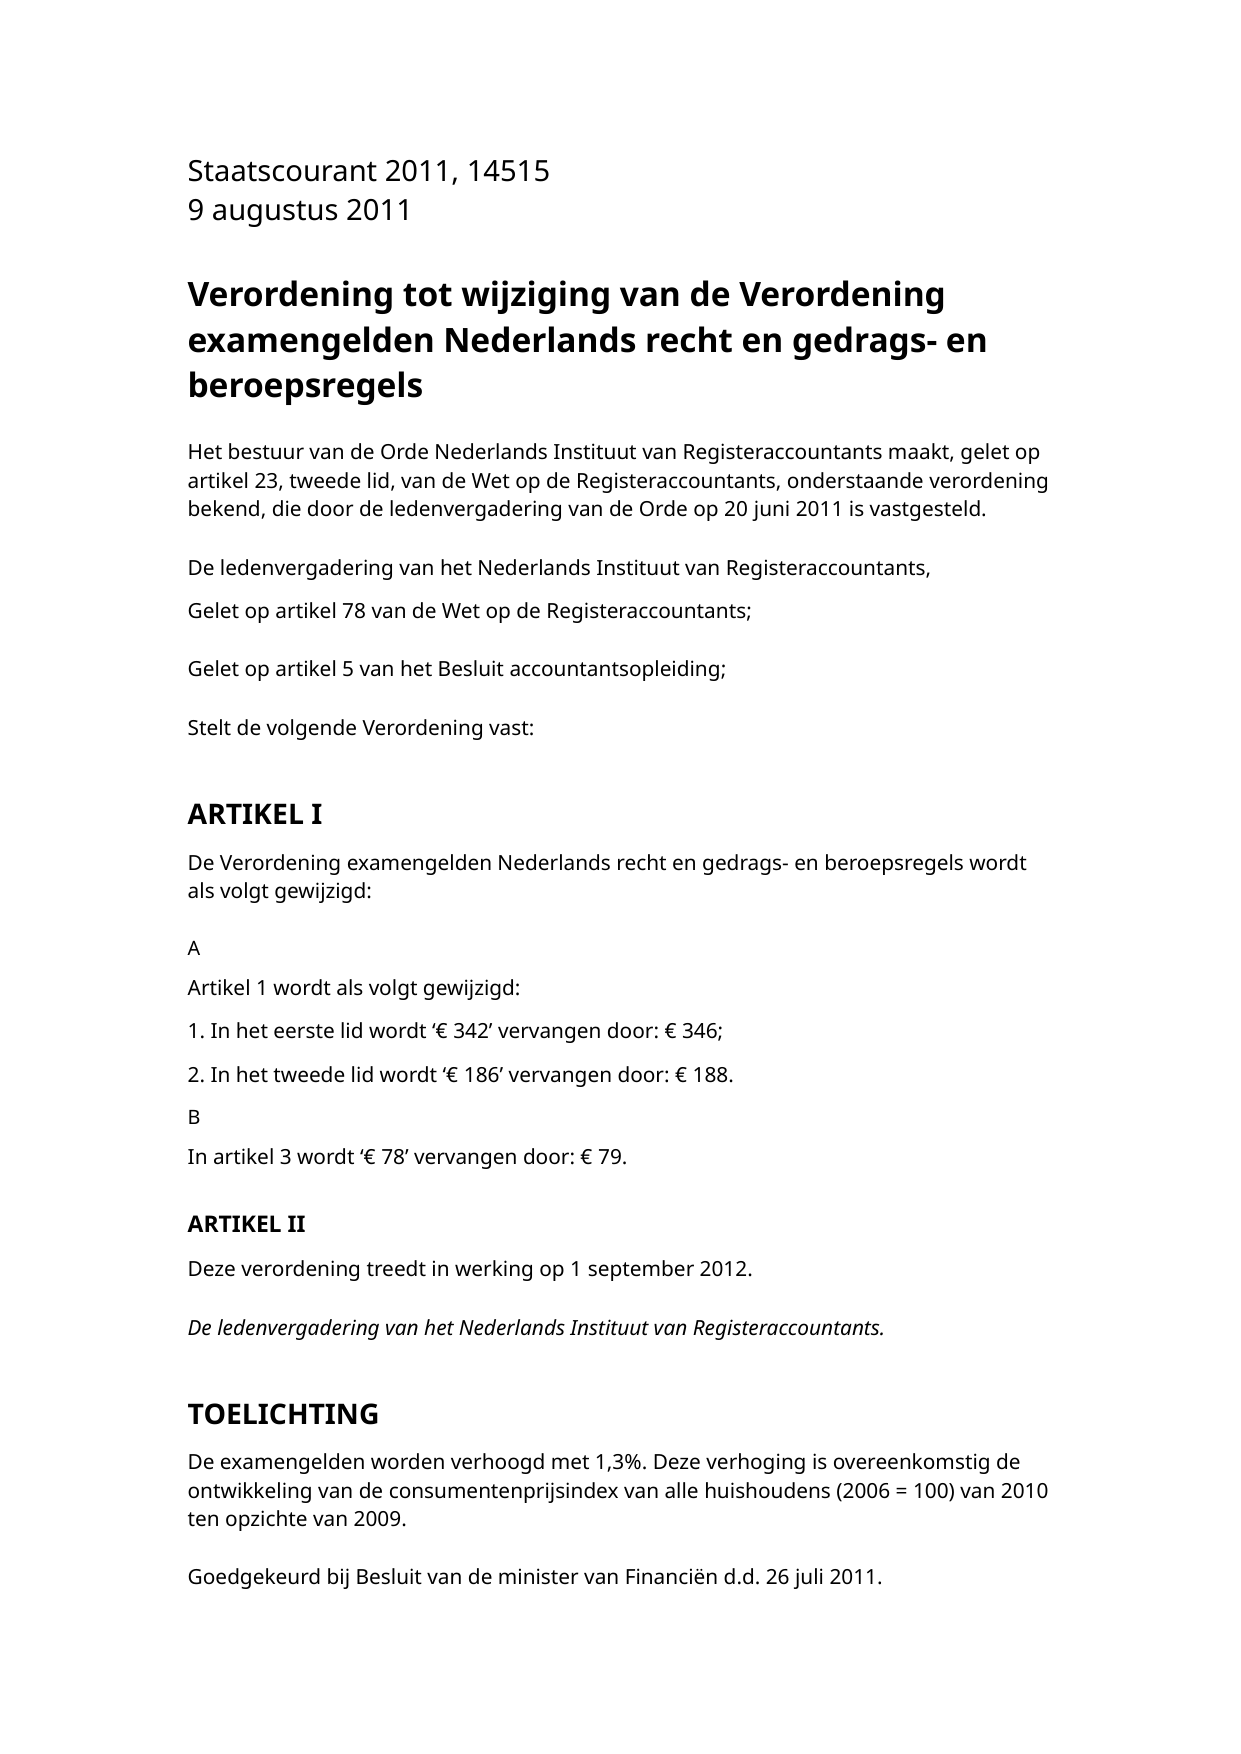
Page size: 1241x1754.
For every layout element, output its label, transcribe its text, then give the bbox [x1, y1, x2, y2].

text De Verordening examengelden Nederlands recht en gedrags- en beroepsregels wordt als volgt gewijzigd: [187, 848, 1053, 904]
text Gelet op artikel 5 van het Besluit accountantsopleiding; [187, 654, 1053, 683]
subtitle TOELICHTING [187, 1394, 1053, 1432]
subtitle ARTIKEL II [187, 1208, 1053, 1239]
text A [187, 934, 1053, 961]
text 1. In het eerste lid wordt ‘€ 342’ vervangen door: € 346; [187, 1017, 1053, 1045]
text Gelet op artikel 78 van de Wet op de Registeraccountants; [187, 596, 1053, 624]
text In artikel 3 wordt ‘€ 78’ vervangen door: € 79. [187, 1142, 1053, 1171]
text De ledenvergadering van het Nederlands Instituut van Registeraccountants. [187, 1313, 1053, 1341]
text 2. In het tweede lid wordt ‘€ 186’ vervangen door: € 188. [187, 1060, 1053, 1088]
text B [187, 1103, 1053, 1131]
text De ledenvergadering van het Nederlands Instituut van Registeraccountants, [187, 553, 1053, 581]
text De examengelden worden verhoogd met 1,3%. Deze verhoging is overeenkomstig de ontwikkeling van de consumentenprijsindex van alle huishoudens (2006 = 100) van 2010 ten opzichte van 2009. [187, 1447, 1053, 1533]
text Stelt de volgende Verordening vast: [187, 713, 1053, 741]
text Artikel 1 wordt als volgt gewijzigd: [187, 973, 1053, 1002]
text Goedgekeurd bij Besluit van de minister van Financiën d.d. 26 juli 2011. [187, 1562, 1053, 1591]
text Deze verordening treedt in werking op 1 september 2012. [187, 1254, 1053, 1283]
subtitle Verordening tot wijziging van de Verordening examengelden Nederlands recht en gedrags- en beroepsregels [187, 271, 1053, 407]
text Het bestuur van de Orde Nederlands Instituut van Registeraccountants maakt, gelet op artikel 23, tweede lid, van de Wet op de Registeraccountants, onderstaande verordening bekend, die door de ledenvergadering van de Orde op 20 juni 2011 is vastgesteld. [187, 437, 1053, 523]
text 9 augustus 2011 [187, 190, 1053, 229]
text Staatscourant 2011, 14515 [187, 150, 1053, 190]
subtitle ARTIKEL I [187, 794, 1053, 833]
